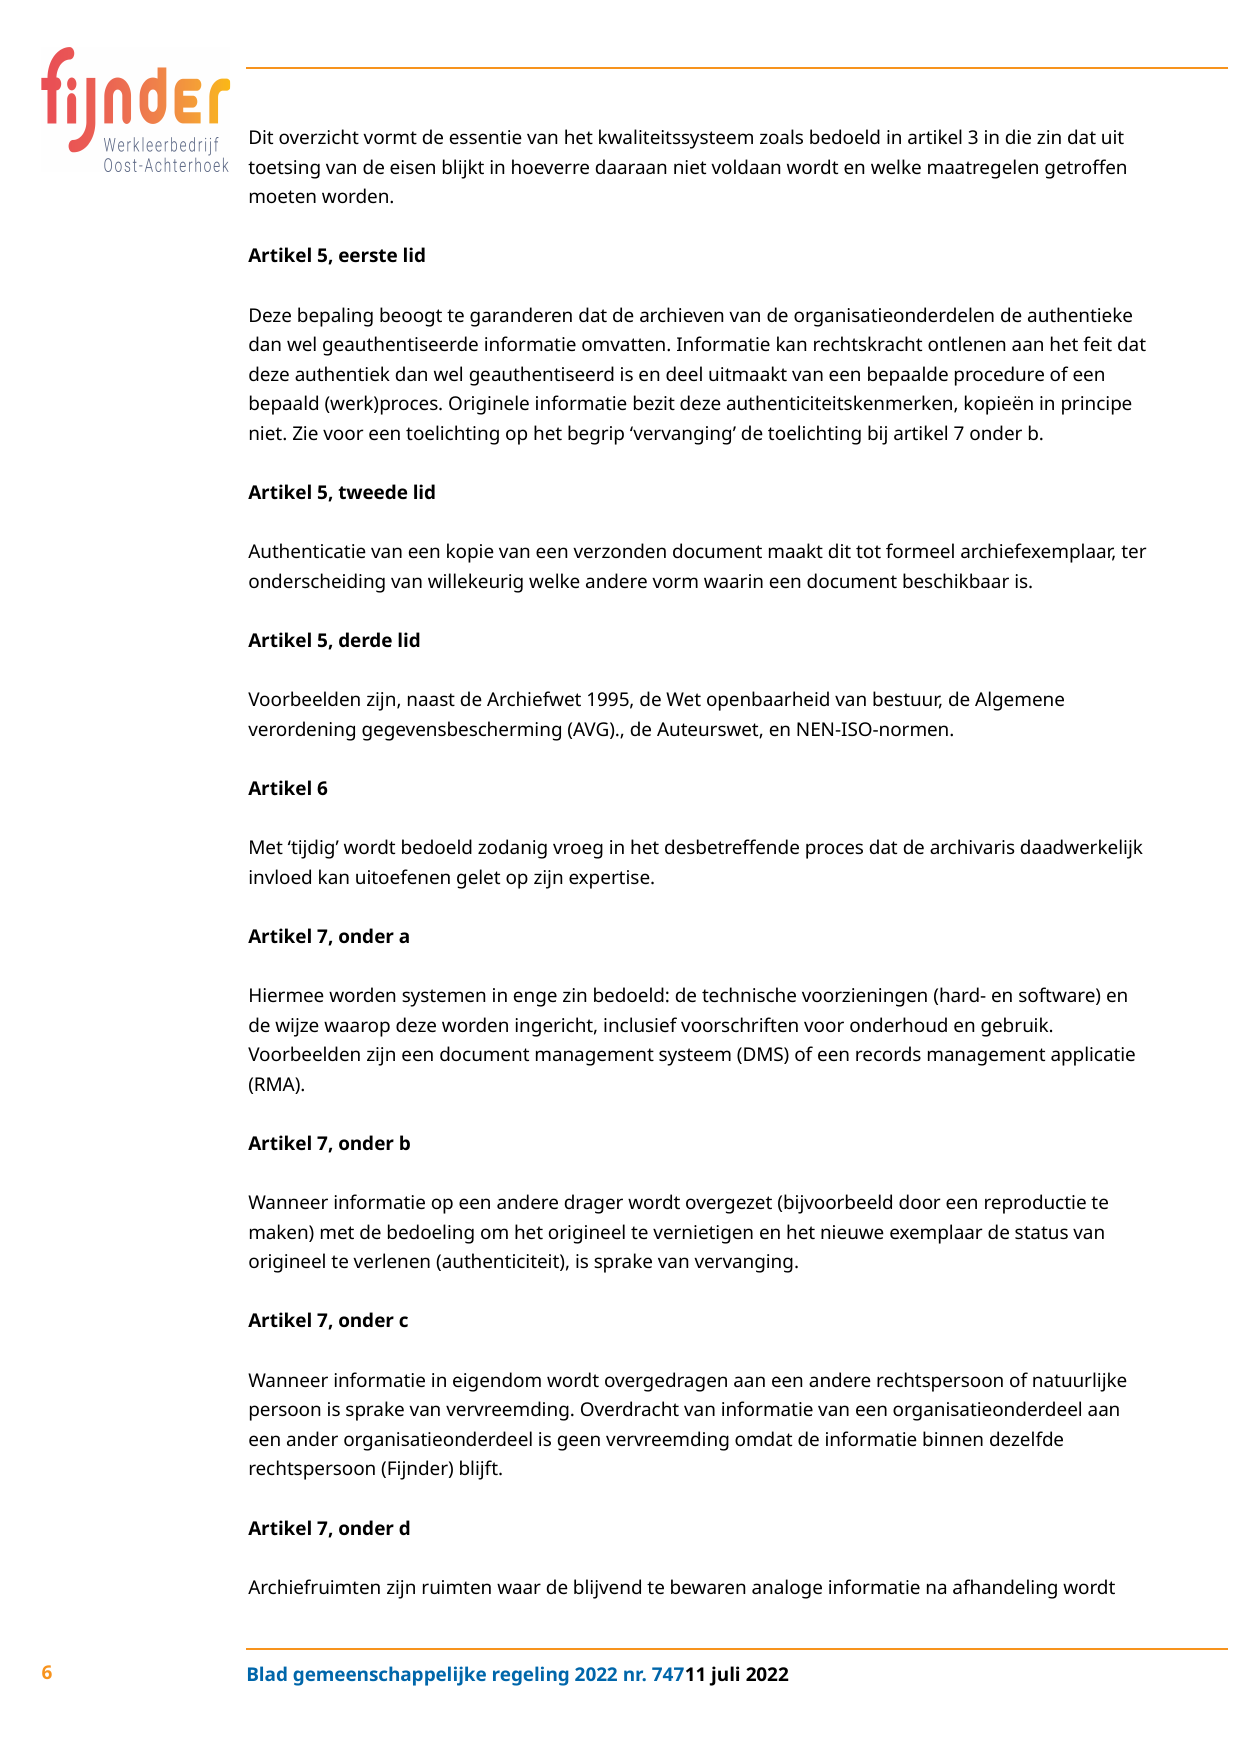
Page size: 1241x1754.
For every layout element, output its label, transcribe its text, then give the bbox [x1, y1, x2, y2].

text Artikel 7, onder a [248, 923, 1152, 949]
text Wanneer informatie op een andere drager wordt overgezet (bijvoorbeeld door een reproductie te maken) met de bedoeling om het origineel te vernietigen en het nieuwe exemplaar de status van origineel te verlenen (authenticiteit), is sprake van vervanging. [248, 1189, 1152, 1274]
text Artikel 5, derde lid [248, 627, 1152, 653]
text Wanneer informatie in eigendom wordt overgedragen aan een andere rechtspersoon of natuurlijke persoon is sprake van vervreemding. Overdracht van informatie van een organisatieonderdeel aan een ander organisatieonderdeel is geen vervreemding omdat de informatie binnen dezelfde rechtspersoon (Fijnder) blijft. [248, 1367, 1152, 1481]
text Dit overzicht vormt de essentie van het kwaliteitssysteem zoals bedoeld in artikel 3 in die zin dat uit toetsing van de eisen blijkt in hoeverre daaraan niet voldaan wordt en welke maatregelen getroffen moeten worden. [248, 124, 1152, 209]
text Authenticatie van een kopie van een verzonden document maakt dit tot formeel archiefexemplaar, ter onderscheiding van willekeurig welke andere vorm waarin een document beschikbaar is. [248, 538, 1152, 594]
text Met ‘tijdig’ wordt bedoeld zodanig vroeg in het desbetreffende proces dat de archivaris daadwerkelijk invloed kan uitoefenen gelet op zijn expertise. [248, 834, 1152, 890]
text Artikel 5, tweede lid [248, 479, 1152, 505]
picture [41, 47, 231, 172]
text Artikel 5, eerste lid [248, 243, 1152, 268]
text Deze bepaling beoogt te garanderen dat de archieven van de organisatieonderdelen de authentieke dan wel geauthentiseerde informatie omvatten. Informatie kan rechtskracht ontlenen aan het feit dat deze authentiek dan wel geauthentiseerd is en deel uitmaakt van een bepaalde procedure of een bepaald (werk)proces. Originele informatie bezit deze authenticiteitskenmerken, kopieën in principe niet. Zie voor een toelichting op het begrip ‘vervanging’ de toelichting bij artikel 7 onder b. [248, 302, 1152, 446]
text Voorbeelden zijn, naast de Archiefwet 1995, de Wet openbaarheid van bestuur, de Algemene verordening gegevensbescherming (AVG)., de Auteurswet, en NEN-ISO-normen. [248, 686, 1152, 742]
text Artikel 7, onder d [248, 1515, 1152, 1541]
text Artikel 7, onder c [248, 1308, 1152, 1333]
text Hiermee worden systemen in enge zin bedoeld: de technische voorzieningen (hard- en software) en de wijze waarop deze worden ingericht, inclusief voorschriften voor onderhoud en gebruik. Voorbeelden zijn een document management systeem (DMS) of een records management applicatie (RMA). [248, 982, 1152, 1097]
text Artikel 6 [248, 775, 1152, 801]
text Artikel 7, onder b [248, 1130, 1152, 1156]
text Archiefruimten zijn ruimten waar de blijvend te bewaren analoge informatie na afhandeling wordt [248, 1574, 1152, 1600]
